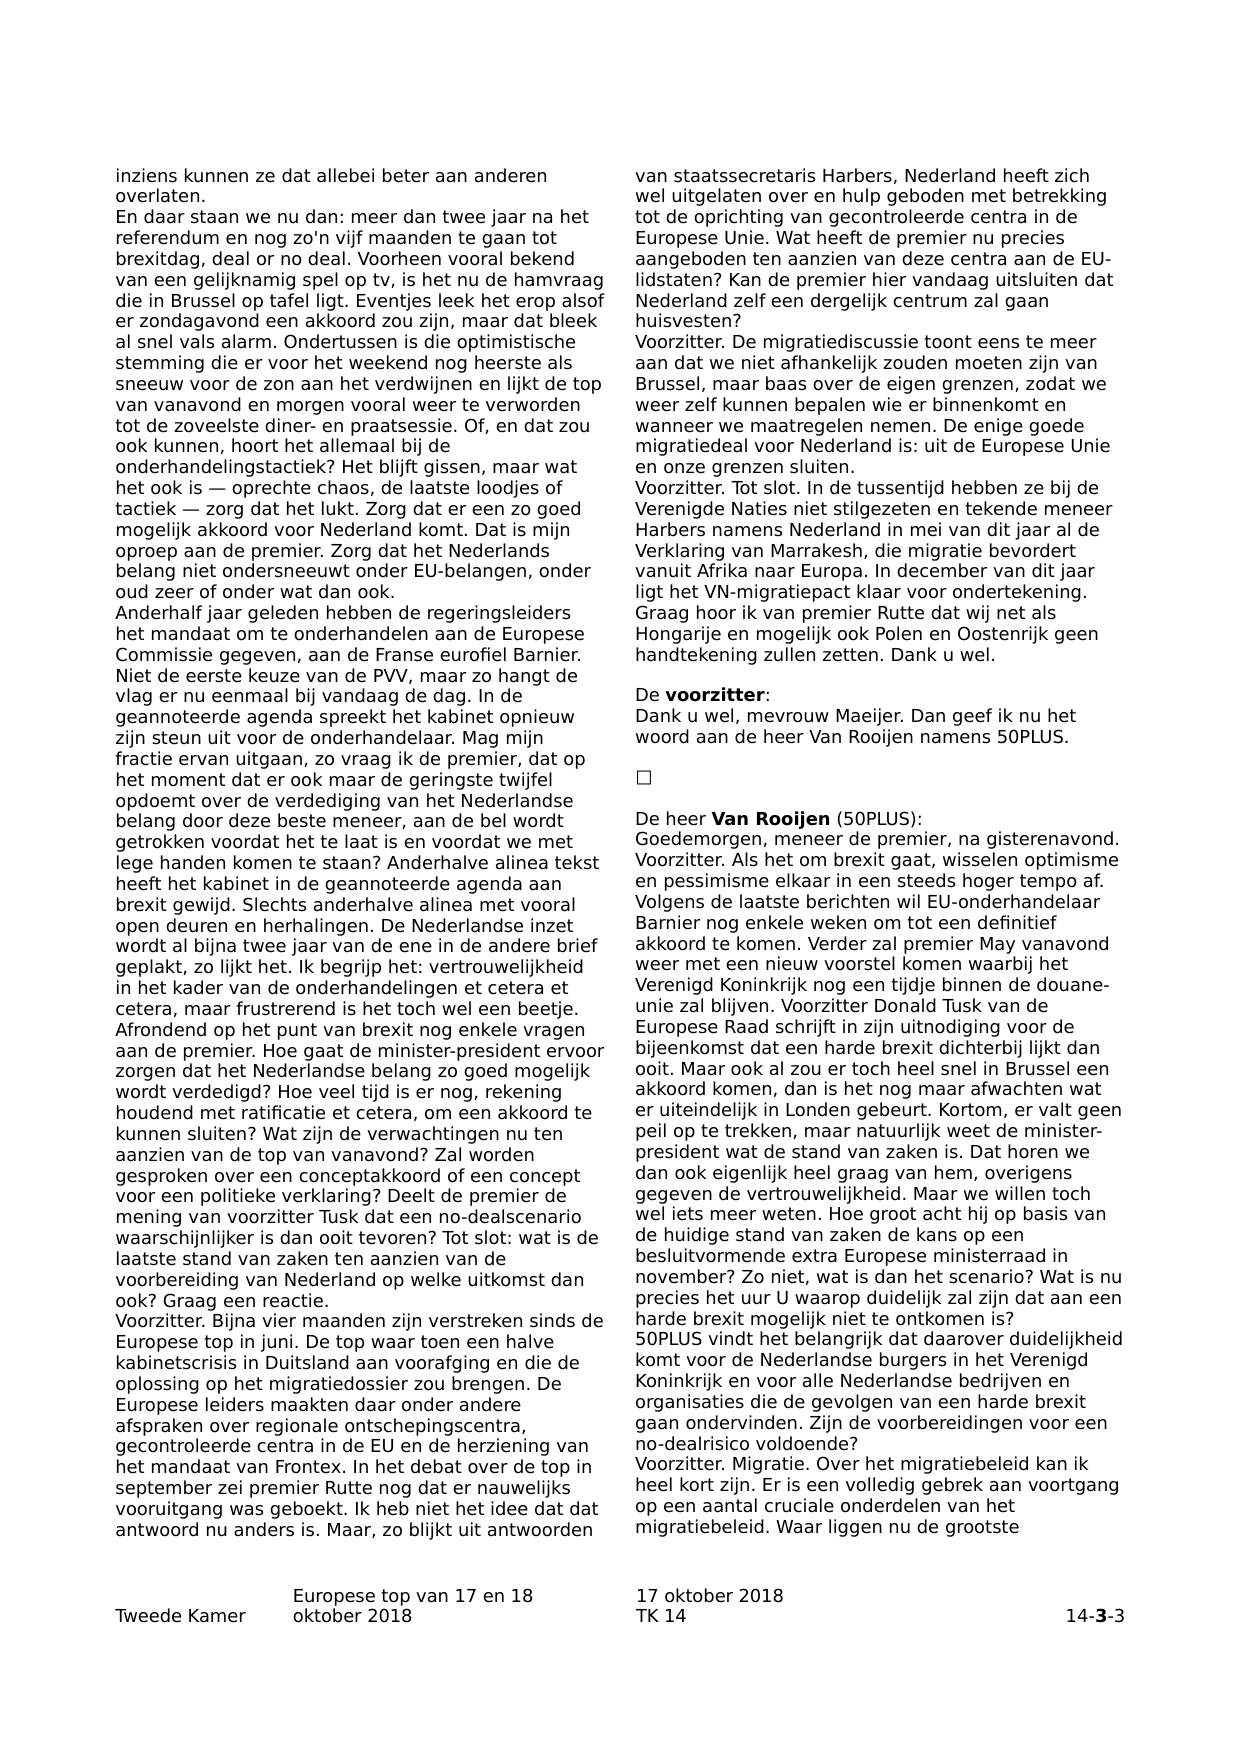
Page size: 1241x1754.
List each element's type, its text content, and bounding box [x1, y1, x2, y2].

text En daar staan we nu dan: meer dan twee jaar na het referendum en nog zo'n vijf maanden te gaan tot brexitdag, deal or no deal. Voorheen vooral bekend van een gelijknamig spel op tv, is het nu de hamvraag die in Brussel op tafel ligt. Eventjes leek het erop alsof er zondagavond een akkoord zou zijn, maar dat bleek al snel vals alarm. Ondertussen is die optimistische stemming die er voor het weekend nog heerste als sneeuw voor de zon aan het verdwijnen en lijkt de top van vanavond en morgen vooral weer te verworden tot de zoveelste diner- en praatsessie. Of, en dat zou ook kunnen, hoort het allemaal bij de onderhandelingstactiek? Het blijft gissen, maar wat het ook is — oprechte chaos, de laatste loodjes of tactiek — zorg dat het lukt. Zorg dat er een zo goed mogelijk akkoord voor Nederland komt. Dat is mijn oproep aan de premier. Zorg dat het Nederlands belang niet ondersneeuwt onder EU-belangen, onder oud zeer of onder wat dan ook. [115, 207, 605, 603]
text Goedemorgen, meneer de premier, na gisterenavond. Voorzitter. Als het om brexit gaat, wisselen optimisme en pessimisme elkaar in een steeds hoger tempo af. Volgens de laatste berichten wil EU-onderhandelaar Barnier nog enkele weken om tot een definitief akkoord te komen. Verder zal premier May vanavond weer met een nieuw voorstel komen waarbij het Verenigd Koninkrijk nog een tijdje binnen de douane-unie zal blijven. Voorzitter Donald Tusk van de Europese Raad schrijft in zijn uitnodiging voor de bijeenkomst dat een harde brexit dichterbij lijkt dan ooit. Maar ook al zou er toch heel snel in Brussel een akkoord komen, dan is het nog maar afwachten wat er uiteindelijk in Londen gebeurt. Kortom, er valt geen peil op te trekken, maar natuurlijk weet de minister-president wat de stand van zaken is. Dat horen we dan ook eigenlijk heel graag van hem, overigens gegeven de vertrouwelijkheid. Maar we willen toch wel iets meer weten. Hoe groot acht hij op basis van de huidige stand van zaken de kans op een besluitvormende extra Europese ministerraad in november? Zo niet, wat is dan het scenario? Wat is nu precies het uur U waarop duidelijk zal zijn dat aan een harde brexit mogelijk niet te ontkomen is? [635, 829, 1125, 1329]
text Voorzitter. Migratie. Over het migratiebeleid kan ik heel kort zijn. Er is een volledig gebrek aan voortgang op een aantal cruciale onderdelen van het migratiebeleid. Waar liggen nu de grootste [635, 1454, 1125, 1537]
text Dank u wel, mevrouw Maeijer. Dan geef ik nu het woord aan de heer Van Rooijen namens 50PLUS. [635, 706, 1125, 748]
text van staatssecretaris Harbers, Nederland heeft zich wel uitgelaten over en hulp geboden met betrekking tot de oprichting van gecontroleerde centra in de Europese Unie. Wat heeft de premier nu precies aangeboden ten aanzien van deze centra aan de EU-lidstaten? Kan de premier hier vandaag uitsluiten dat Nederland zelf een dergelijk centrum zal gaan huisvesten? [635, 165, 1125, 332]
text Voorzitter. Bijna vier maanden zijn verstreken sinds de Europese top in juni. De top waar toen een halve kabinetscrisis in Duitsland aan voorafging en die de oplossing op het migratiedossier zou brengen. De Europese leiders maakten daar onder andere afspraken over regionale ontschepingscentra, gecontroleerde centra in de EU en de herziening van het mandaat van Frontex. In het debat over de top in september zei premier Rutte nog dat er nauwelijks vooruitgang was geboekt. Ik heb niet het idee dat dat antwoord nu anders is. Maar, zo blijkt uit antwoorden [115, 1311, 605, 1540]
text Afrondend op het punt van brexit nog enkele vragen aan de premier. Hoe gaat de minister-president ervoor zorgen dat het Nederlandse belang zo goed mogelijk wordt verdedigd? Hoe veel tijd is er nog, rekening houdend met ratificatie et cetera, om een akkoord te kunnen sluiten? Wat zijn de verwachtingen nu ten aanzien van de top van vanavond? Zal worden gesproken over een conceptakkoord of een concept voor een politieke verklaring? Deelt de premier de mening van voorzitter Tusk dat een no-dealscenario waarschijnlijker is dan ooit tevoren? Tot slot: wat is de laatste stand van zaken ten aanzien van de voorbereiding van Nederland op welke uitkomst dan ook? Graag een reactie. [115, 1019, 605, 1311]
text Voorzitter. Tot slot. In de tussentijd hebben ze bij de Verenigde Naties niet stilgezeten en tekende meneer Harbers namens Nederland in mei van dit jaar al de Verklaring van Marrakesh, die migratie bevordert vanuit Afrika naar Europa. In december van dit jaar ligt het VN-migratiepact klaar voor ondertekening. Graag hoor ik van premier Rutte dat wij net als Hongarije en mogelijk ook Polen en Oostenrijk geen handtekening zullen zetten. Dank u wel. [635, 478, 1125, 665]
text Anderhalf jaar geleden hebben de regeringsleiders het mandaat om te onderhandelen aan de Europese Commissie gegeven, aan de Franse eurofiel Barnier. Niet de eerste keuze van de PVV, maar zo hangt de vlag er nu eenmaal bij vandaag de dag. In de geannoteerde agenda spreekt het kabinet opnieuw zijn steun uit voor de onderhandelaar. Mag mijn fractie ervan uitgaan, zo vraag ik de premier, dat op het moment dat er ook maar de geringste twijfel opdoemt over de verdediging van het Nederlandse belang door deze beste meneer, aan de bel wordt getrokken voordat het te laat is en voordat we met lege handen komen te staan? Anderhalve alinea tekst heeft het kabinet in de geannoteerde agenda aan brexit gewijd. Slechts anderhalve alinea met vooral open deuren en herhalingen. De Nederlandse inzet wordt al bijna twee jaar van de ene in de andere brief geplakt, zo lijkt het. Ik begrijp het: vertrouwelijkheid in het kader van de onderhandelingen et cetera et cetera, maar frustrerend is het toch wel een beetje. [115, 603, 605, 1019]
text Voorzitter. De migratiediscussie toont eens te meer aan dat we niet afhankelijk zouden moeten zijn van Brussel, maar baas over de eigen grenzen, zodat we weer zelf kunnen bepalen wie er binnenkomt en wanneer we maatregelen nemen. De enige goede migratiedeal voor Nederland is: uit de Europese Unie en onze grenzen sluiten. [635, 332, 1125, 478]
text inziens kunnen ze dat allebei beter aan anderen overlaten. [115, 165, 605, 207]
text ⬜ [635, 768, 1125, 788]
text De voorzitter: [635, 685, 1125, 706]
text De heer Van Rooijen (50PLUS): [635, 808, 1125, 829]
text 50PLUS vindt het belangrijk dat daarover duidelijkheid komt voor de Nederlandse burgers in het Verenigd Koninkrijk en voor alle Nederlandse bedrijven en organisaties die de gevolgen van een harde brexit gaan ondervinden. Zijn de voorbereidingen voor een no-dealrisico voldoende? [635, 1329, 1125, 1454]
